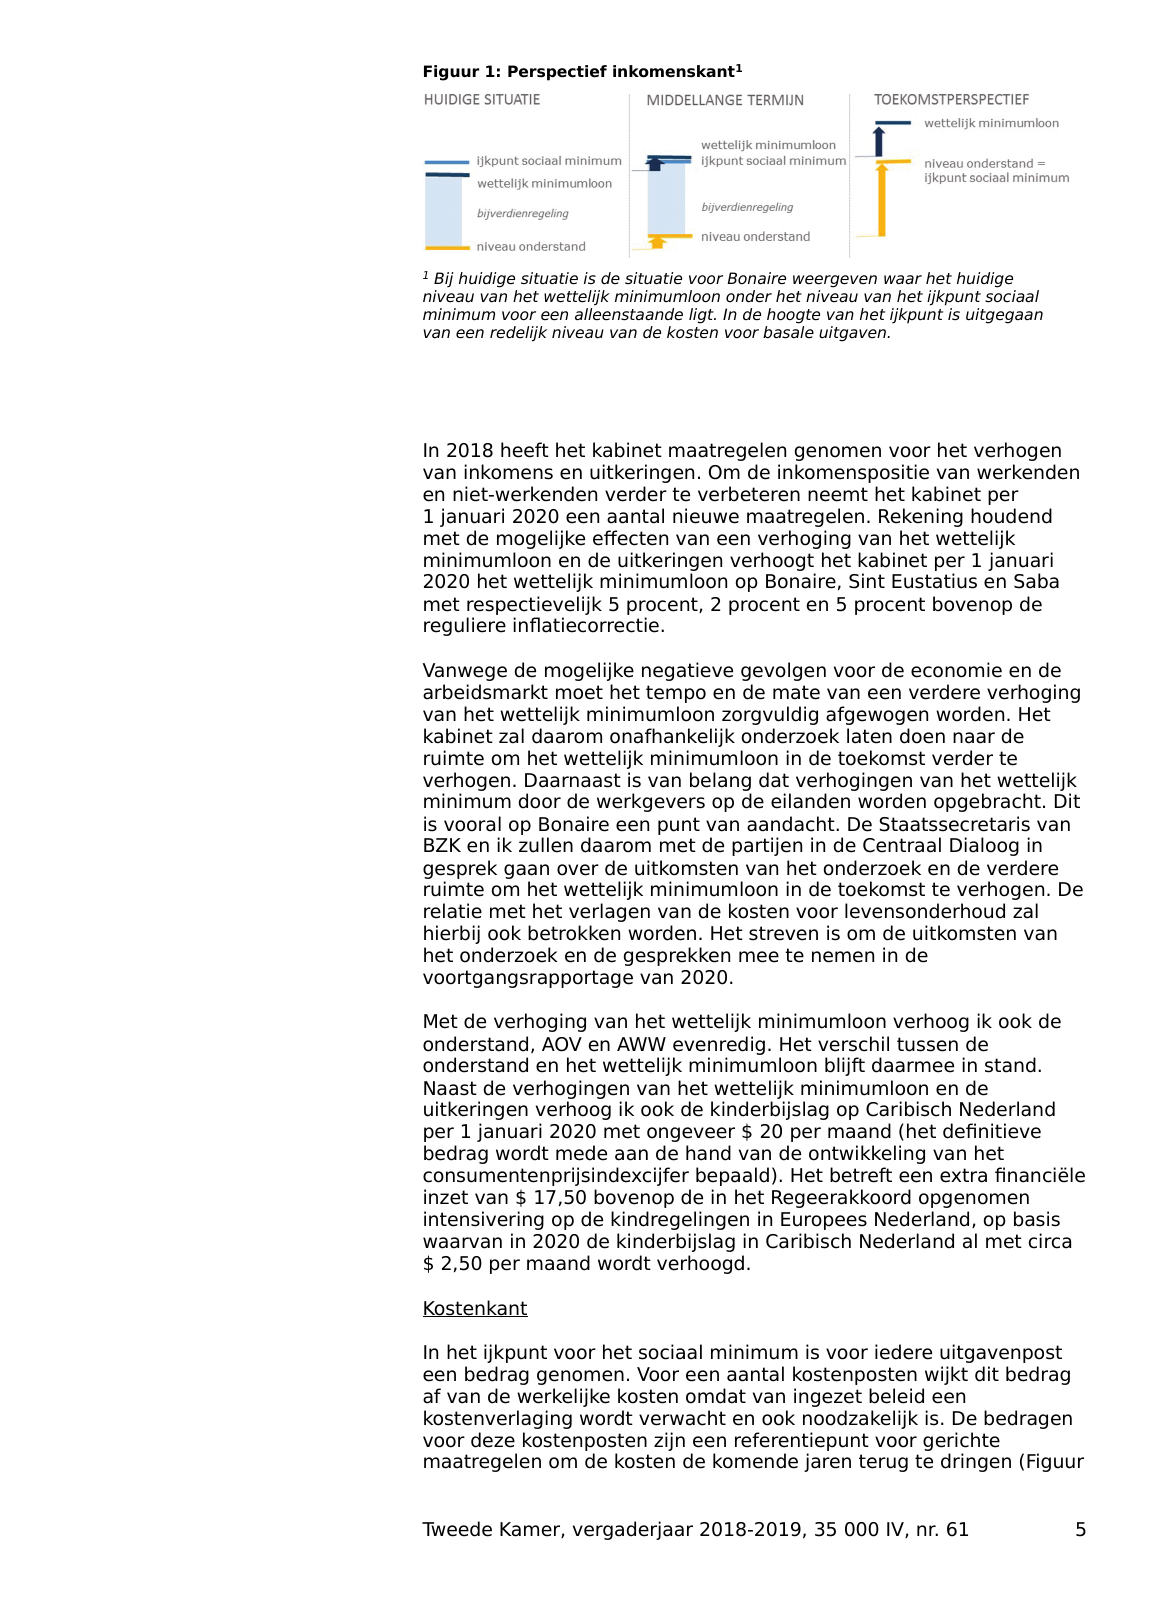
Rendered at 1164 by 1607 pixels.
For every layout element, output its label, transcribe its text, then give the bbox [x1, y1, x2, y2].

text In 2018 heeft het kabinet maatregelen genomen voor het verhogen van inkomens en uitkeringen. Om de inkomenspositie van werkenden en niet-werkenden verder te verbeteren neemt het kabinet per 1 januari 2020 een aantal nieuwe maatregelen. Rekening houdend met de mogelijke effecten van een verhoging van het wettelijk minimumloon en de uitkeringen verhoogt het kabinet per 1 januari 2020 het wettelijk minimumloon op Bonaire, Sint Eustatius en Saba met respectievelijk 5 procent, 2 procent en 5 procent bovenop de reguliere inflatiecorrectie. [422, 439, 1087, 637]
text Met de verhoging van het wettelijk minimumloon verhoog ik ook de onderstand, AOV en AWW evenredig. Het verschil tussen de onderstand en het wettelijk minimumloon blijft daarmee in stand. Naast de verhogingen van het wettelijk minimumloon en de uitkeringen verhoog ik ook de kinderbijslag op Caribisch Nederland per 1 januari 2020 met ongeveer $ 20 per maand (het definitieve bedrag wordt mede aan de hand van de ontwikkeling van het consumentenprijsindexcijfer bepaald). Het betreft een extra financiële inzet van $ 17,50 bovenop de in het Regeerakkoord opgenomen intensivering op de kindregelingen in Europees Nederland, op basis waarvan in 2020 de kinderbijslag in Caribisch Nederland al met circa $ 2,50 per maand wordt verhoogd. [422, 1011, 1087, 1275]
text Figuur 1: Perspectief inkomenskant1 [422, 63, 1072, 81]
text 1 Bij huidige situatie is de situatie voor Bonaire weergeven waar het huidige niveau van het wettelijk minimumloon onder het niveau van het ijkpunt sociaal minimum voor een alleenstaande ligt. In de hoogte van het ijkpunt is uitgegaan van een redelijk niveau van de kosten voor basale uitgaven. [422, 270, 1072, 342]
text In het ijkpunt voor het sociaal minimum is voor iedere uitgavenpost een bedrag genomen. Voor een aantal kostenposten wijkt dit bedrag af van de werkelijke kosten omdat van ingezet beleid een kostenverlaging wordt verwacht en ook noodzakelijk is. De bedragen voor deze kostenposten zijn een referentiepunt voor gerichte maatregelen om de kosten de komende jaren terug te dringen (Figuur [422, 1342, 1087, 1473]
text Vanwege de mogelijke negatieve gevolgen voor de economie en de arbeidsmarkt moet het tempo en de mate van een verdere verhoging van het wettelijk minimumloon zorgvuldig afgewogen worden. Het kabinet zal daarom onafhankelijk onderzoek laten doen naar de ruimte om het wettelijk minimumloon in de toekomst verder te verhogen. Daarnaast is van belang dat verhogingen van het wettelijk minimum door de werkgevers op de eilanden worden opgebracht. Dit is vooral op Bonaire een punt van aandacht. De Staatssecretaris van BZK en ik zullen daarom met de partijen in de Centraal Dialoog in gesprek gaan over de uitkomsten van het onderzoek en de verdere ruimte om het wettelijk minimumloon in de toekomst te verhogen. De relatie met het verlagen van de kosten voor levensonderhoud zal hierbij ook betrokken worden. Het streven is om de uitkomsten van het onderzoek en de gesprekken mee te nemen in de voortgangsrapportage van 2020. [422, 659, 1087, 989]
subtitle Kostenkant [422, 1297, 1087, 1319]
picture [422, 92, 1072, 259]
